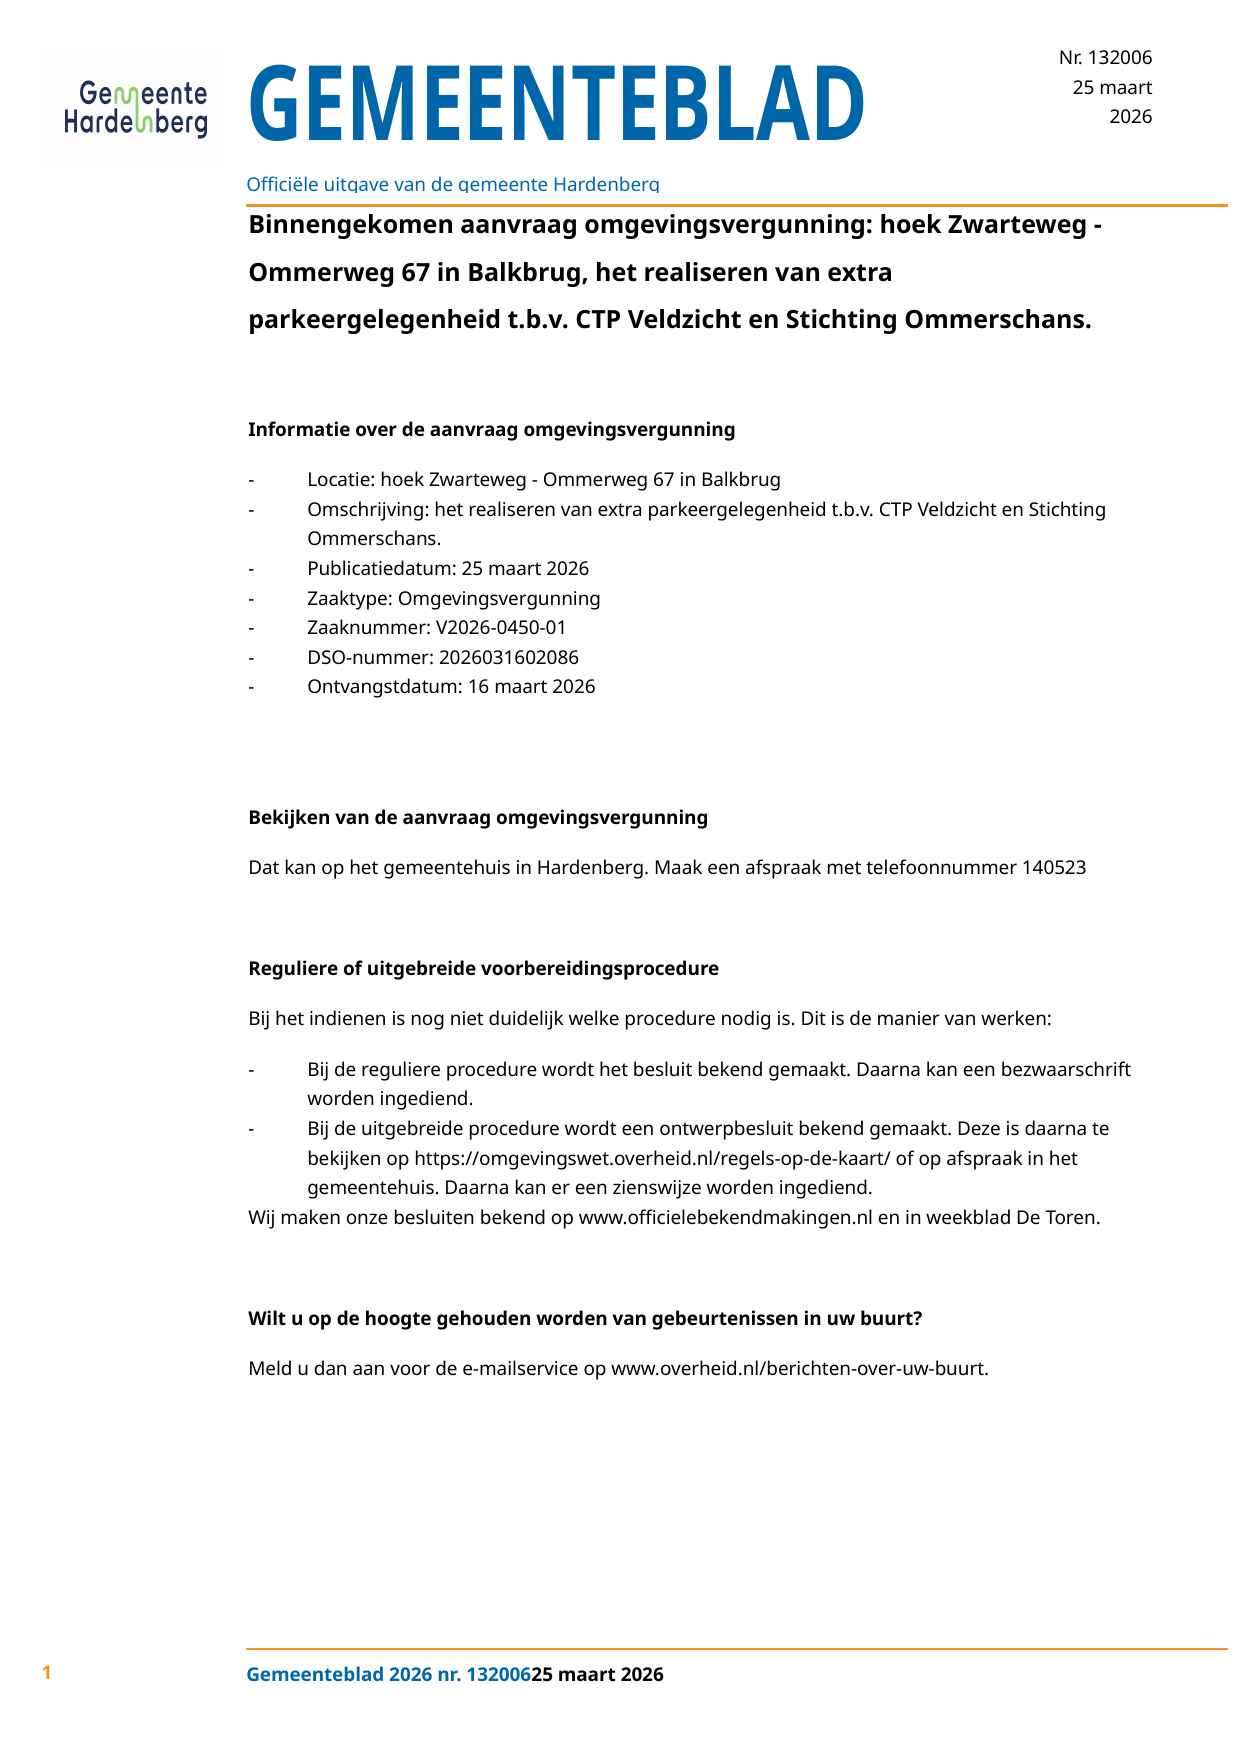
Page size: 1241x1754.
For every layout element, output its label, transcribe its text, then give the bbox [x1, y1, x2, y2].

text Reguliere of uitgebreide voorbereidingsprocedure [248, 955, 1152, 981]
list Ontvangstdatum: 16 maart 2026 [248, 673, 1152, 699]
text Dat kan op het gemeentehuis in Hardenberg. Maak een afspraak met telefoonnummer 140523 [248, 854, 1152, 880]
picture [41, 47, 231, 172]
text Wilt u op de hoogte gehouden worden van gebeurtenissen in uw buurt? [248, 1305, 1152, 1330]
list Locatie: hoek Zwarteweg - Ommerweg 67 in Balkbrug [248, 466, 1152, 492]
list Zaaknummer: V2026-0450-01 [248, 614, 1152, 640]
text Informatie over de aanvraag omgevingsvergunning [248, 416, 1152, 442]
text Meld u dan aan voor de e-mailservice op www.overheid.nl/berichten-over-uw-buurt. [248, 1355, 1152, 1381]
text Bij het indienen is nog niet duidelijk welke procedure nodig is. Dit is de manier van werken: [248, 1006, 1152, 1031]
list Zaaktype: Omgevingsvergunning [248, 585, 1152, 610]
list Bij de reguliere procedure wordt het besluit bekend gemaakt. Daarna kan een bezwaarschrift worden ingediend. [248, 1056, 1152, 1111]
list Bij de uitgebreide procedure wordt een ontwerpbesluit bekend gemaakt. Deze is daarna te bekijken op https://omgevingswet.overheid.nl/regels-op-de-kaart/ of op afspraak in het gemeentehuis. Daarna kan er een zienswijze worden ingediend. [248, 1115, 1152, 1200]
text Bekijken van de aanvraag omgevingsvergunning [248, 804, 1152, 829]
text Wij maken onze besluiten bekend op www.officielebekendmakingen.nl en in weekblad De Toren. [248, 1204, 1152, 1229]
text Binnengekomen aanvraag omgevingsvergunning: hoek Zwarteweg - Ommerweg 67 in Balkbrug, het realiseren van extra parkeergelegenheid t.b.v. CTP Veldzicht en Stichting Ommerschans. [248, 207, 1152, 336]
list Omschrijving: het realiseren van extra parkeergelegenheid t.b.v. CTP Veldzicht en Stichting Ommerschans. [248, 496, 1152, 551]
list DSO-nummer: 2026031602086 [248, 644, 1152, 669]
list Publicatiedatum: 25 maart 2026 [248, 555, 1152, 581]
